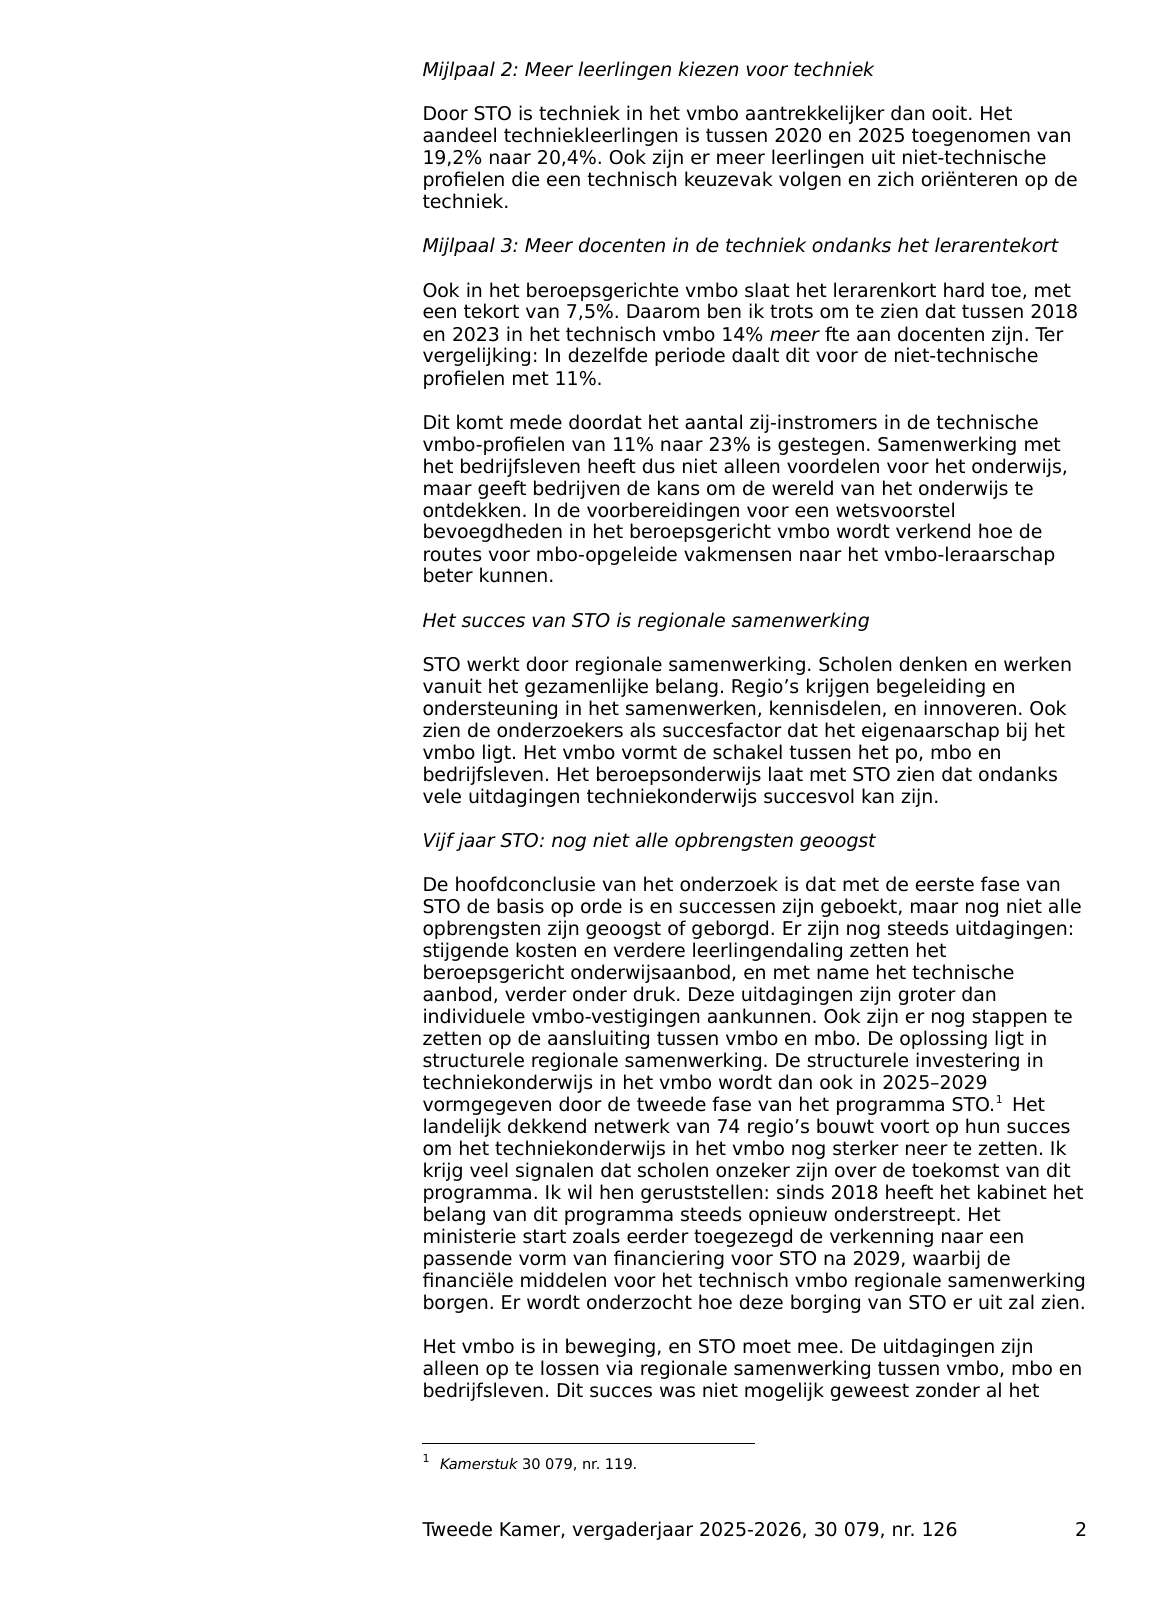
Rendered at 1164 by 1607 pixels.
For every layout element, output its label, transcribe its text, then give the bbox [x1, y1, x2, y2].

text Dit komt mede doordat het aantal zij-instromers in de technische vmbo-profielen van 11% naar 23% is gestegen. Samenwerking met het bedrijfsleven heeft dus niet alleen voordelen voor het onderwijs, maar geeft bedrijven de kans om de wereld van het onderwijs te ontdekken. In de voorbereidingen voor een wetsvoorstel bevoegdheden in het beroepsgericht vmbo wordt verkend hoe de routes voor mbo-opgeleide vakmensen naar het vmbo-leraarschap beter kunnen. [422, 412, 1087, 587]
text Door STO is techniek in het vmbo aantrekkelijker dan ooit. Het aandeel techniekleerlingen is tussen 2020 en 2025 toegenomen van 19,2% naar 20,4%. Ook zijn er meer leerlingen uit niet-technische profielen die een technisch keuzevak volgen en zich oriënteren op de techniek. [422, 103, 1087, 213]
subtitle Mijlpaal 3: Meer docenten in de techniek ondanks het lerarentekort [422, 235, 1087, 257]
text Kamerstuk 30 079, nr. 119. [422, 1452, 1087, 1474]
text Ook in het beroepsgerichte vmbo slaat het lerarenkort hard toe, met een tekort van 7,5%. Daarom ben ik trots om te zien dat tussen 2018 en 2023 in het technisch vmbo 14% meer fte aan docenten zijn. Ter vergelijking: In dezelfde periode daalt dit voor de niet-technische profielen met 11%. [422, 279, 1087, 389]
subtitle Vijf jaar STO: nog niet alle opbrengsten geoogst [422, 830, 1087, 852]
text De hoofdconclusie van het onderzoek is dat met de eerste fase van STO de basis op orde is en successen zijn geboekt, maar nog niet alle opbrengsten zijn geoogst of geborgd. Er zijn nog steeds uitdagingen: stijgende kosten en verdere leerlingendaling zetten het beroepsgericht onderwijsaanbod, en met name het technische aanbod, verder onder druk. Deze uitdagingen zijn groter dan individuele vmbo-vestigingen aankunnen. Ook zijn er nog stappen te zetten op de aansluiting tussen vmbo en mbo. De oplossing ligt in structurele regionale samenwerking. De structurele investering in techniekonderwijs in het vmbo wordt dan ook in 2025–2029 vormgegeven door de tweede fase van het programma STO. Het landelijk dekkend netwerk van 74 regio’s bouwt voort op hun succes om het techniekonderwijs in het vmbo nog sterker neer te zetten. Ik krijg veel signalen dat scholen onzeker zijn over de toekomst van dit programma. Ik wil hen geruststellen: sinds 2018 heeft het kabinet het belang van dit programma steeds opnieuw onderstreept. Het ministerie start zoals eerder toegezegd de verkenning naar een passende vorm van financiering voor STO na 2029, waarbij de financiële middelen voor het technisch vmbo regionale samenwerking borgen. Er wordt onderzocht hoe deze borging van STO er uit zal zien. [422, 874, 1087, 1313]
subtitle Mijlpaal 2: Meer leerlingen kiezen voor techniek [422, 59, 1087, 81]
text STO werkt door regionale samenwerking. Scholen denken en werken vanuit het gezamenlijke belang. Regio’s krijgen begeleiding en ondersteuning in het samenwerken, kennisdelen, en innoveren. Ook zien de onderzoekers als succesfactor dat het eigenaarschap bij het vmbo ligt. Het vmbo vormt de schakel tussen het po, mbo en bedrijfsleven. Het beroepsonderwijs laat met STO zien dat ondanks vele uitdagingen techniekonderwijs succesvol kan zijn. [422, 654, 1087, 808]
text Het vmbo is in beweging, en STO moet mee. De uitdagingen zijn alleen op te lossen via regionale samenwerking tussen vmbo, mbo en bedrijfsleven. Dit succes was niet mogelijk geweest zonder al het [422, 1336, 1087, 1402]
subtitle Het succes van STO is regionale samenwerking [422, 609, 1087, 632]
